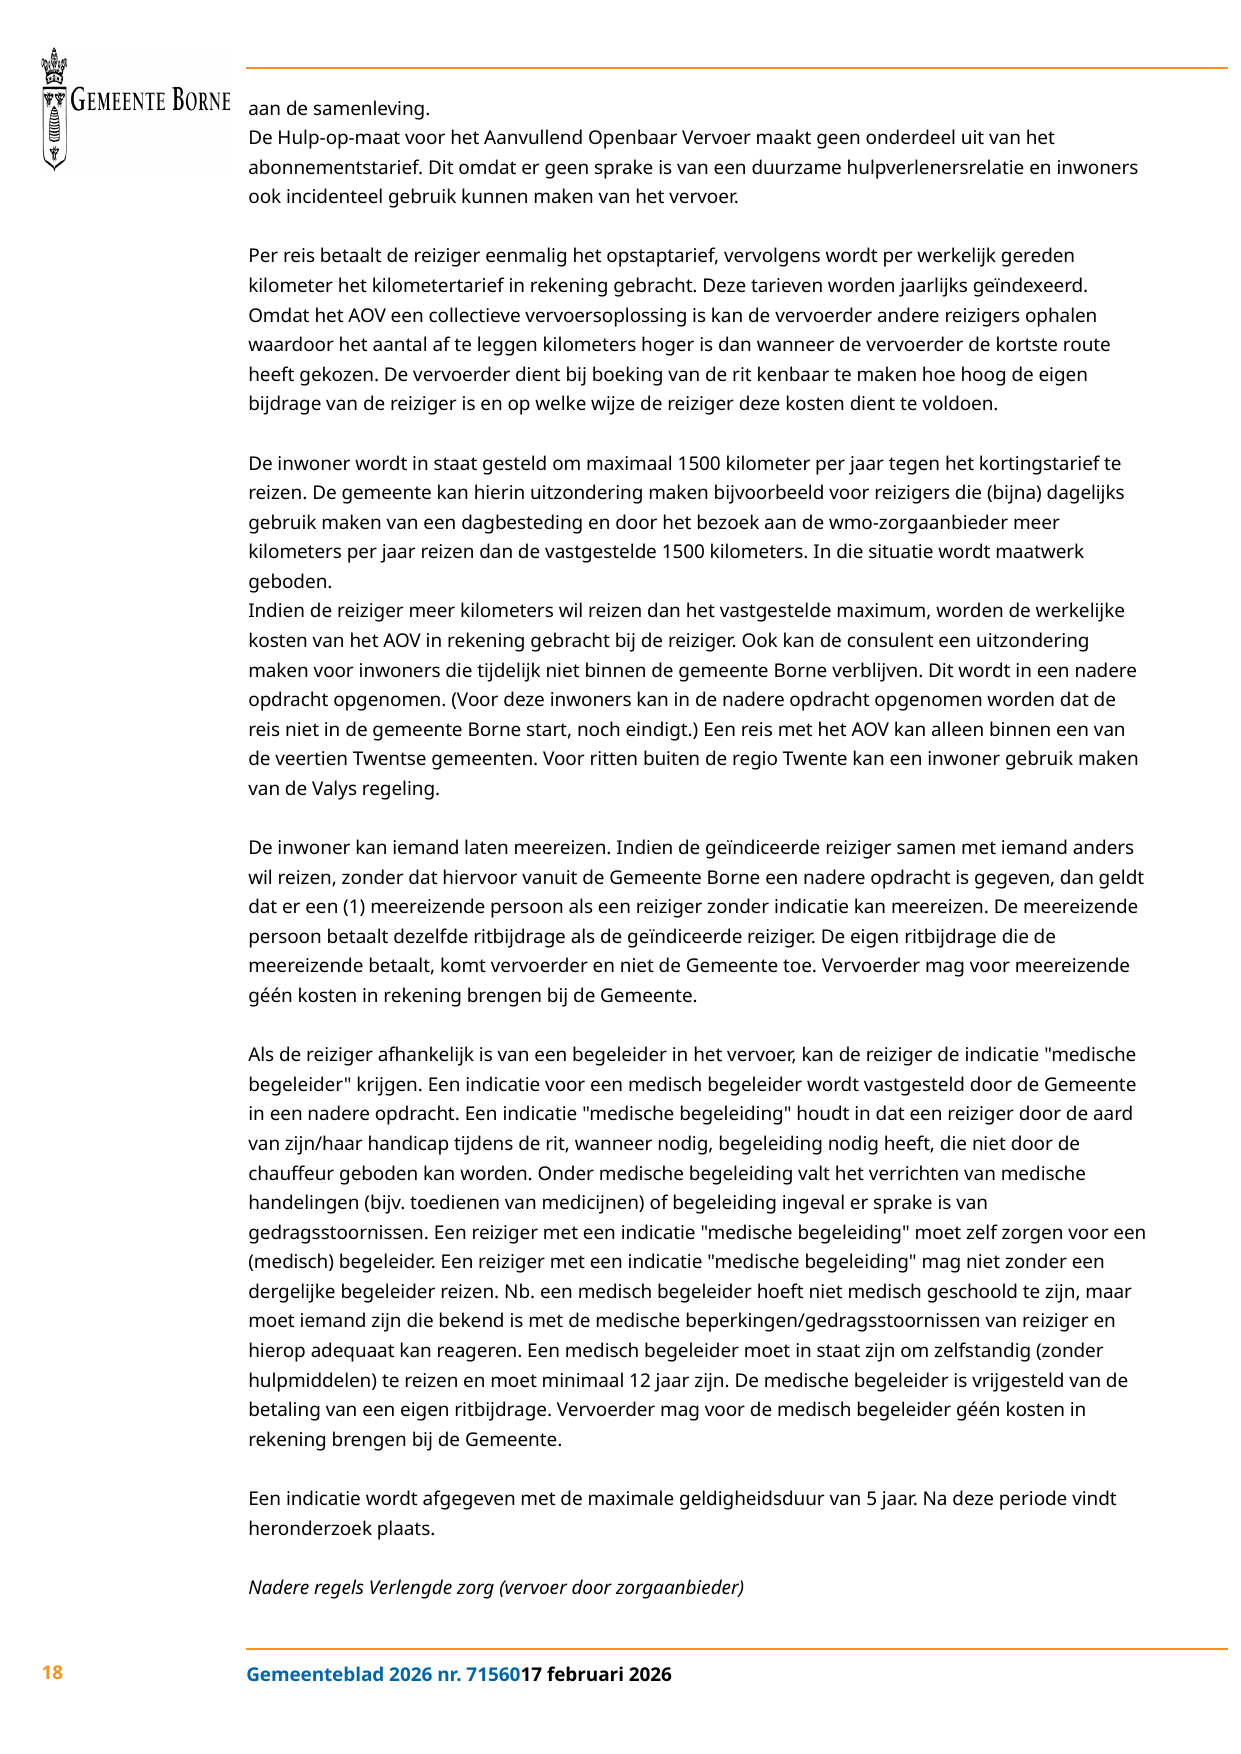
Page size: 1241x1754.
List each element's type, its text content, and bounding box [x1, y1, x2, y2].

text Indien de reiziger meer kilometers wil reizen dan het vastgestelde maximum, worden de werkelijke kosten van het AOV in rekening gebracht bij de reiziger. Ook kan de consulent een uitzondering maken voor inwoners die tijdelijk niet binnen de gemeente Borne verblijven. Dit wordt in een nadere opdracht opgenomen. (Voor deze inwoners kan in de nadere opdracht opgenomen worden dat de reis niet in de gemeente Borne start, noch eindigt.) Een reis met het AOV kan alleen binnen een van de veertien Twentse gemeenten. Voor ritten buiten de regio Twente kan een inwoner gebruik maken van de Valys regeling. [248, 598, 1152, 801]
picture [41, 47, 231, 172]
text Per reis betaalt de reiziger eenmalig het opstaptarief, vervolgens wordt per werkelijk gereden kilometer het kilometertarief in rekening gebracht. Deze tarieven worden jaarlijks geïndexeerd. Omdat het AOV een collectieve vervoersoplossing is kan de vervoerder andere reizigers ophalen waardoor het aantal af te leggen kilometers hoger is dan wanneer de vervoerder de kortste route heeft gekozen. De vervoerder dient bij boeking van de rit kenbaar te maken hoe hoog de eigen bijdrage van de reiziger is en op welke wijze de reiziger deze kosten dient te voldoen. [248, 243, 1152, 416]
text De inwoner kan iemand laten meereizen. Indien de geïndiceerde reiziger samen met iemand anders wil reizen, zonder dat hiervoor vanuit de Gemeente Borne een nadere opdracht is gegeven, dan geldt dat er een (1) meereizende persoon als een reiziger zonder indicatie kan meereizen. De meereizende persoon betaalt dezelfde ritbijdrage als de geïndiceerde reiziger. De eigen ritbijdrage die de meereizende betaalt, komt vervoerder en niet de Gemeente toe. Vervoerder mag voor meereizende géén kosten in rekening brengen bij de Gemeente. [248, 834, 1152, 1008]
text Een indicatie wordt afgegeven met de maximale geldigheidsduur van 5 jaar. Na deze periode vindt heronderzoek plaats. [248, 1485, 1152, 1541]
text Als de reiziger afhankelijk is van een begeleider in het vervoer, kan de reiziger de indicatie "medische begeleider" krijgen. Een indicatie voor een medisch begeleider wordt vastgesteld door de Gemeente in een nadere opdracht. Een indicatie "medische begeleiding" houdt in dat een reiziger door de aard van zijn/haar handicap tijdens de rit, wanneer nodig, begeleiding nodig heeft, die niet door de chauffeur geboden kan worden. Onder medische begeleiding valt het verrichten van medische handelingen (bijv. toedienen van medicijnen) of begeleiding ingeval er sprake is van gedragsstoornissen. Een reiziger met een indicatie "medische begeleiding" moet zelf zorgen voor een (medisch) begeleider. Een reiziger met een indicatie "medische begeleiding" mag niet zonder een dergelijke begeleider reizen. Nb. een medisch begeleider hoeft niet medisch geschoold te zijn, maar moet iemand zijn die bekend is met de medische beperkingen/gedragsstoornissen van reiziger en hierop adequaat kan reageren. Een medisch begeleider moet in staat zijn om zelfstandig (zonder hulpmiddelen) te reizen en moet minimaal 12 jaar zijn. De medische begeleider is vrijgesteld van de betaling van een eigen ritbijdrage. Vervoerder mag voor de medisch begeleider géén kosten in rekening brengen bij de Gemeente. [248, 1041, 1152, 1452]
text aan de samenleving. [248, 95, 1152, 121]
text De inwoner wordt in staat gesteld om maximaal 1500 kilometer per jaar tegen het kortingstarief te reizen. De gemeente kan hierin uitzondering maken bijvoorbeeld voor reizigers die (bijna) dagelijks gebruik maken van een dagbesteding en door het bezoek aan de wmo-zorgaanbieder meer kilometers per jaar reizen dan de vastgestelde 1500 kilometers. In die situatie wordt maatwerk geboden. [248, 450, 1152, 594]
text Nadere regels Verlengde zorg (vervoer door zorgaanbieder) [248, 1574, 1152, 1600]
text De Hulp-op-maat voor het Aanvullend Openbaar Vervoer maakt geen onderdeel uit van het abonnementstarief. Dit omdat er geen sprake is van een duurzame hulpverlenersrelatie en inwoners ook incidenteel gebruik kunnen maken van het vervoer. [248, 124, 1152, 209]
